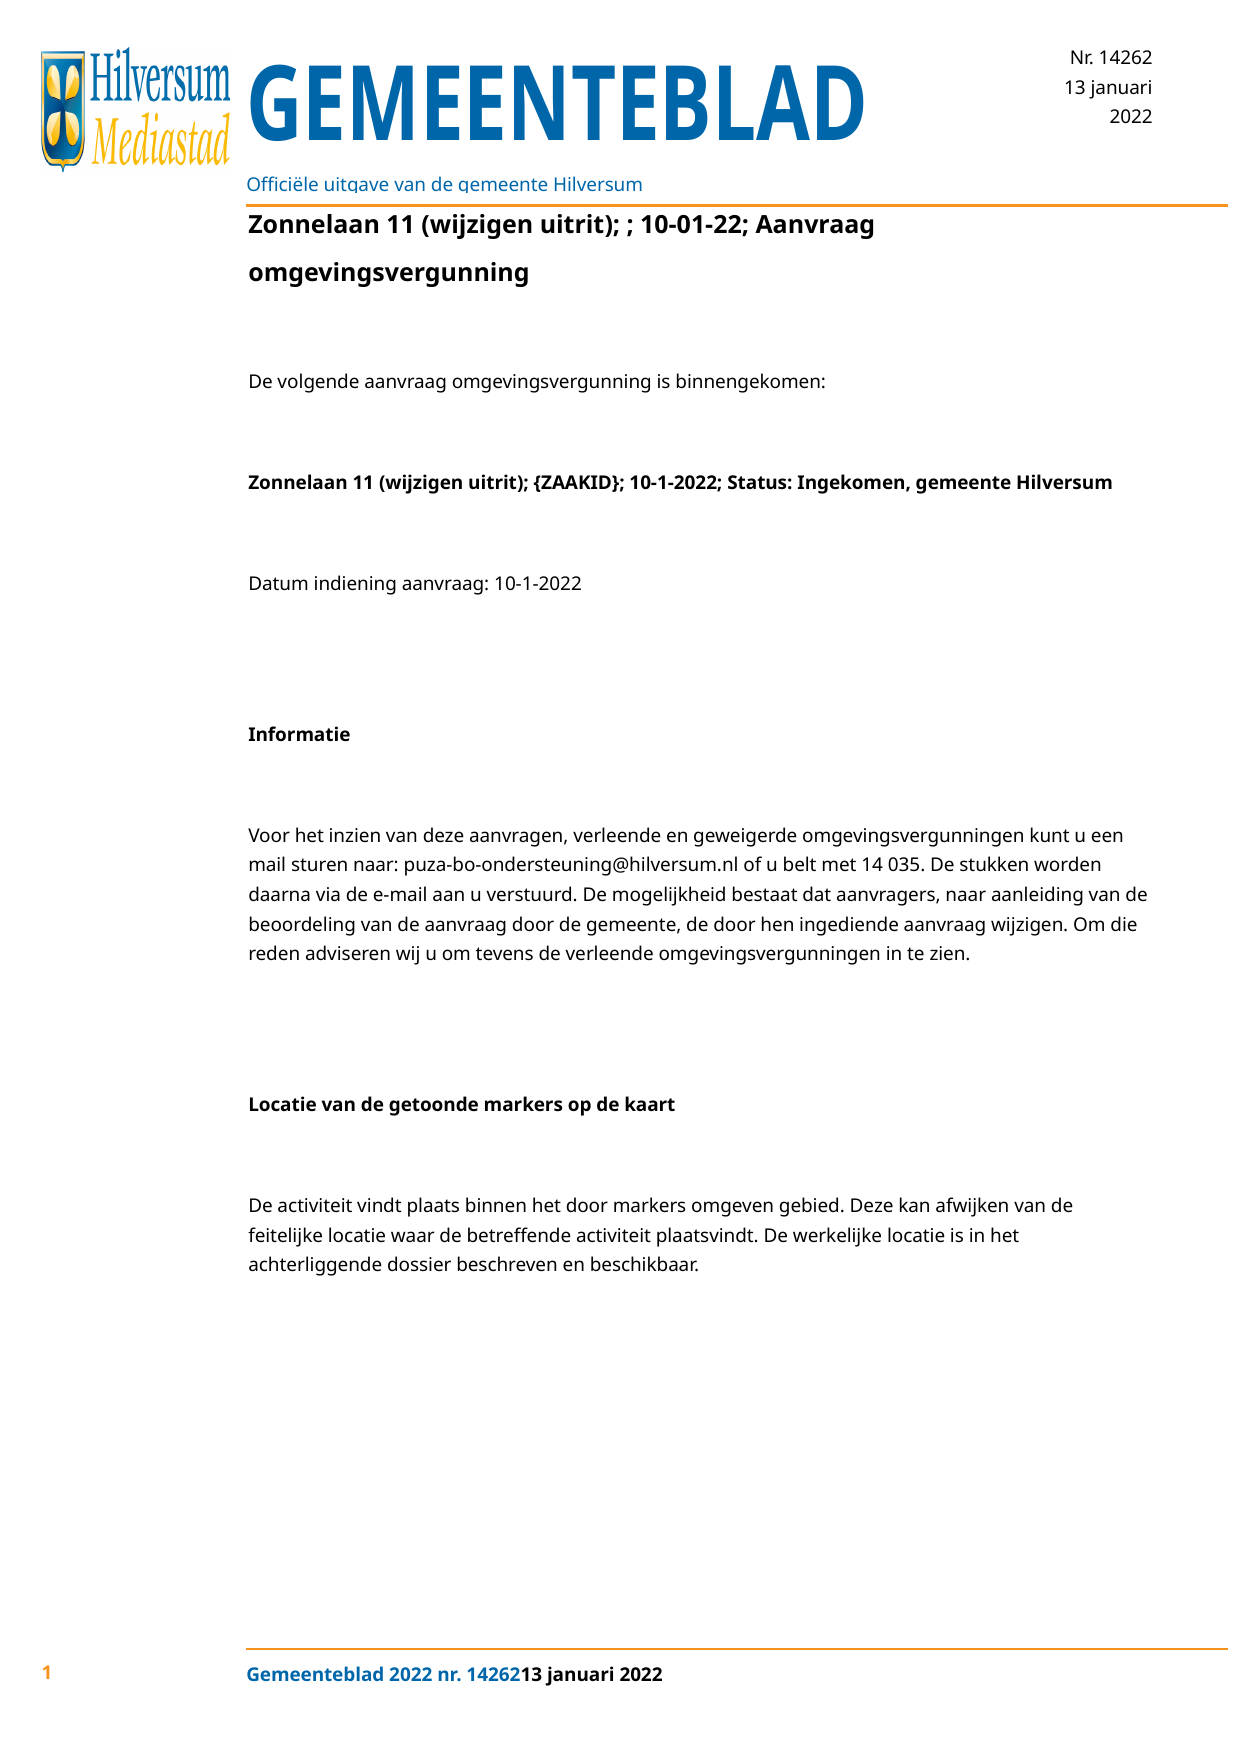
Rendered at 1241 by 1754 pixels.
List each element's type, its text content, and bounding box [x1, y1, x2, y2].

text Datum indiening aanvraag: 10-1-2022 [248, 570, 1152, 596]
text De activiteit vindt plaats binnen het door markers omgeven gebied. Deze kan afwijken van de feitelijke locatie waar de betreffende activiteit plaatsvindt. De werkelijke locatie is in het achterliggende dossier beschreven en beschikbaar. [248, 1192, 1152, 1277]
picture [41, 47, 231, 172]
text Zonnelaan 11 (wijzigen uitrit); {ZAAKID}; 10-1-2022; Status: Ingekomen, gemeente Hilversum [248, 469, 1152, 495]
text Locatie van de getoonde markers op de kaart [248, 1092, 1152, 1117]
text Zonnelaan 11 (wijzigen uitrit); ; 10-01-22; Aanvraag omgevingsvergunning [248, 207, 1152, 288]
text De volgende aanvraag omgevingsvergunning is binnengekomen: [248, 368, 1152, 394]
text Voor het inzien van deze aanvragen, verleende en geweigerde omgevingsvergunningen kunt u een mail sturen naar: puza-bo-ondersteuning@hilversum.nl of u belt met 14 035. De stukken worden daarna via de e-mail aan u verstuurd. De mogelijkheid bestaat dat aanvragers, naar aanleiding van de beoordeling van de aanvraag door de gemeente, de door hen ingediende aanvraag wijzigen. Om die reden adviseren wij u om tevens de verleende omgevingsvergunningen in te zien. [248, 822, 1152, 966]
text Informatie [248, 721, 1152, 747]
